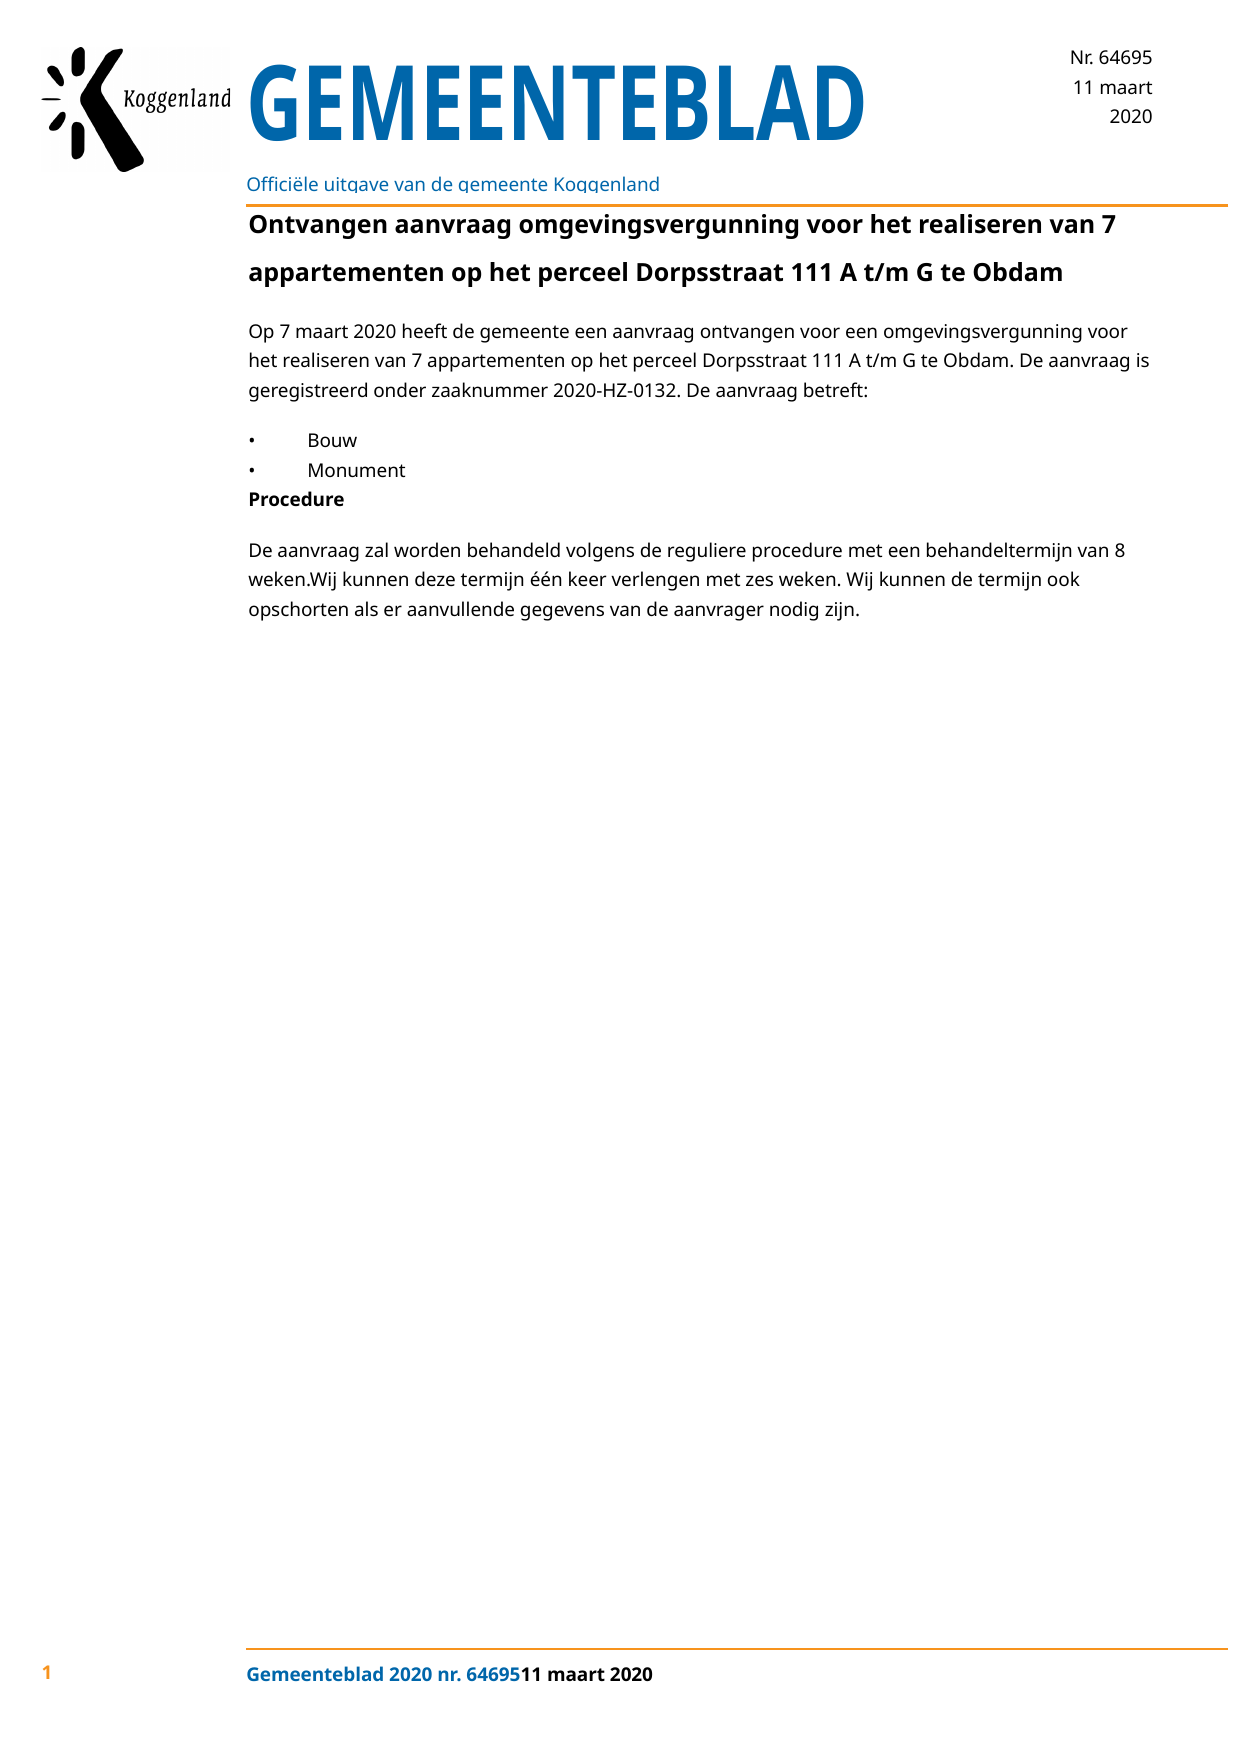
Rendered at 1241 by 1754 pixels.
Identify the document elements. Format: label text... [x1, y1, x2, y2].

text Ontvangen aanvraag omgevingsvergunning voor het realiseren van 7 appartementen op het perceel Dorpsstraat 111 A t/m G te Obdam [248, 207, 1152, 288]
list Monument [248, 457, 1152, 483]
list Bouw [248, 427, 1152, 453]
text Op 7 maart 2020 heeft de gemeente een aanvraag ontvangen voor een omgevingsvergunning voor het realiseren van 7 appartementen op het perceel Dorpsstraat 111 A t/m G te Obdam. De aanvraag is geregistreerd onder zaaknummer 2020-HZ-0132. De aanvraag betreft: [248, 318, 1152, 403]
text Procedure [248, 487, 1152, 512]
text De aanvraag zal worden behandeld volgens de reguliere procedure met een behandeltermijn van 8 weken.Wij kunnen deze termijn één keer verlengen met zes weken. Wij kunnen de termijn ook opschorten als er aanvullende gegevens van de aanvrager nodig zijn. [248, 537, 1152, 622]
picture [41, 47, 231, 172]
